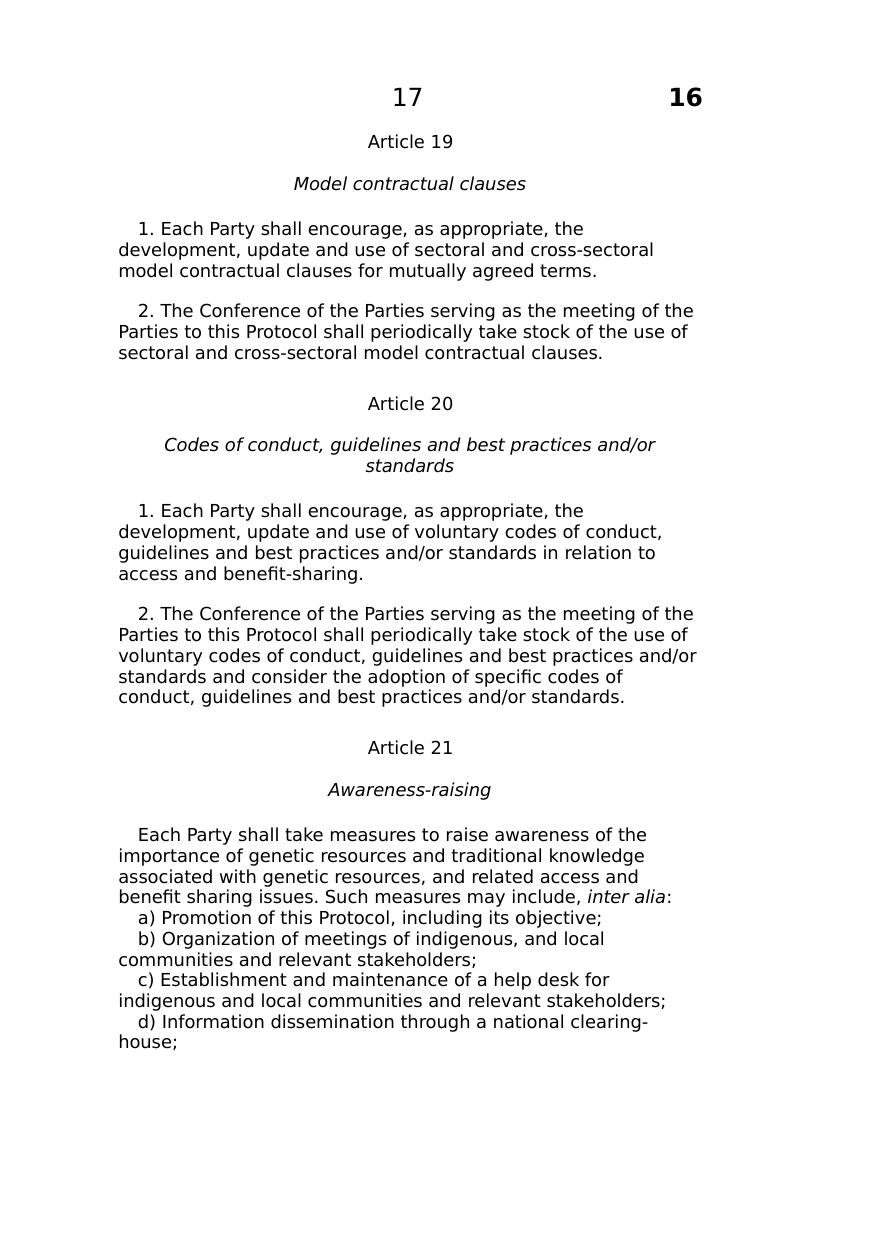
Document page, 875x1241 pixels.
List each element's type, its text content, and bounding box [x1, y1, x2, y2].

text b) Organization of meetings of indigenous, and local communities and relevant stakeholders; [118, 929, 703, 970]
text c) Establishment and maintenance of a help desk for indigenous and local communities and relevant stakeholders; [118, 970, 703, 1012]
text a) Promotion of this Protocol, including its objective; [118, 908, 703, 929]
text 2. The Conference of the Parties serving as the meeting of the Parties to this Protocol shall periodically take stock of the use of voluntary codes of conduct, guidelines and best practices and/or standards and consider the adoption of specific codes of conduct, guidelines and best practices and/or standards. [118, 604, 703, 708]
text 1. Each Party shall encourage, as appropriate, the development, update and use of sectoral and cross-sectoral model contractual clauses for mutually agreed terms. [118, 219, 703, 281]
subtitle Article 20 Codes of conduct, guidelines and best practices and/or standards [118, 393, 703, 476]
subtitle Article 19 Model contractual clauses [118, 132, 703, 194]
text 2. The Conference of the Parties serving as the meeting of the Parties to this Protocol shall periodically take stock of the use of sectoral and cross-sectoral model contractual clauses. [118, 301, 703, 363]
subtitle Article 21 Awareness-raising [118, 738, 703, 800]
text d) Information dissemination through a national clearing-house; [118, 1012, 703, 1053]
text Each Party shall take measures to raise awareness of the importance of genetic resources and traditional knowledge associated with genetic resources, and related access and benefit sharing issues. Such measures may include, inter alia: [118, 825, 703, 908]
text 1. Each Party shall encourage, as appropriate, the development, update and use of voluntary codes of conduct, guidelines and best practices and/or standards in relation to access and benefit-sharing. [118, 501, 703, 584]
